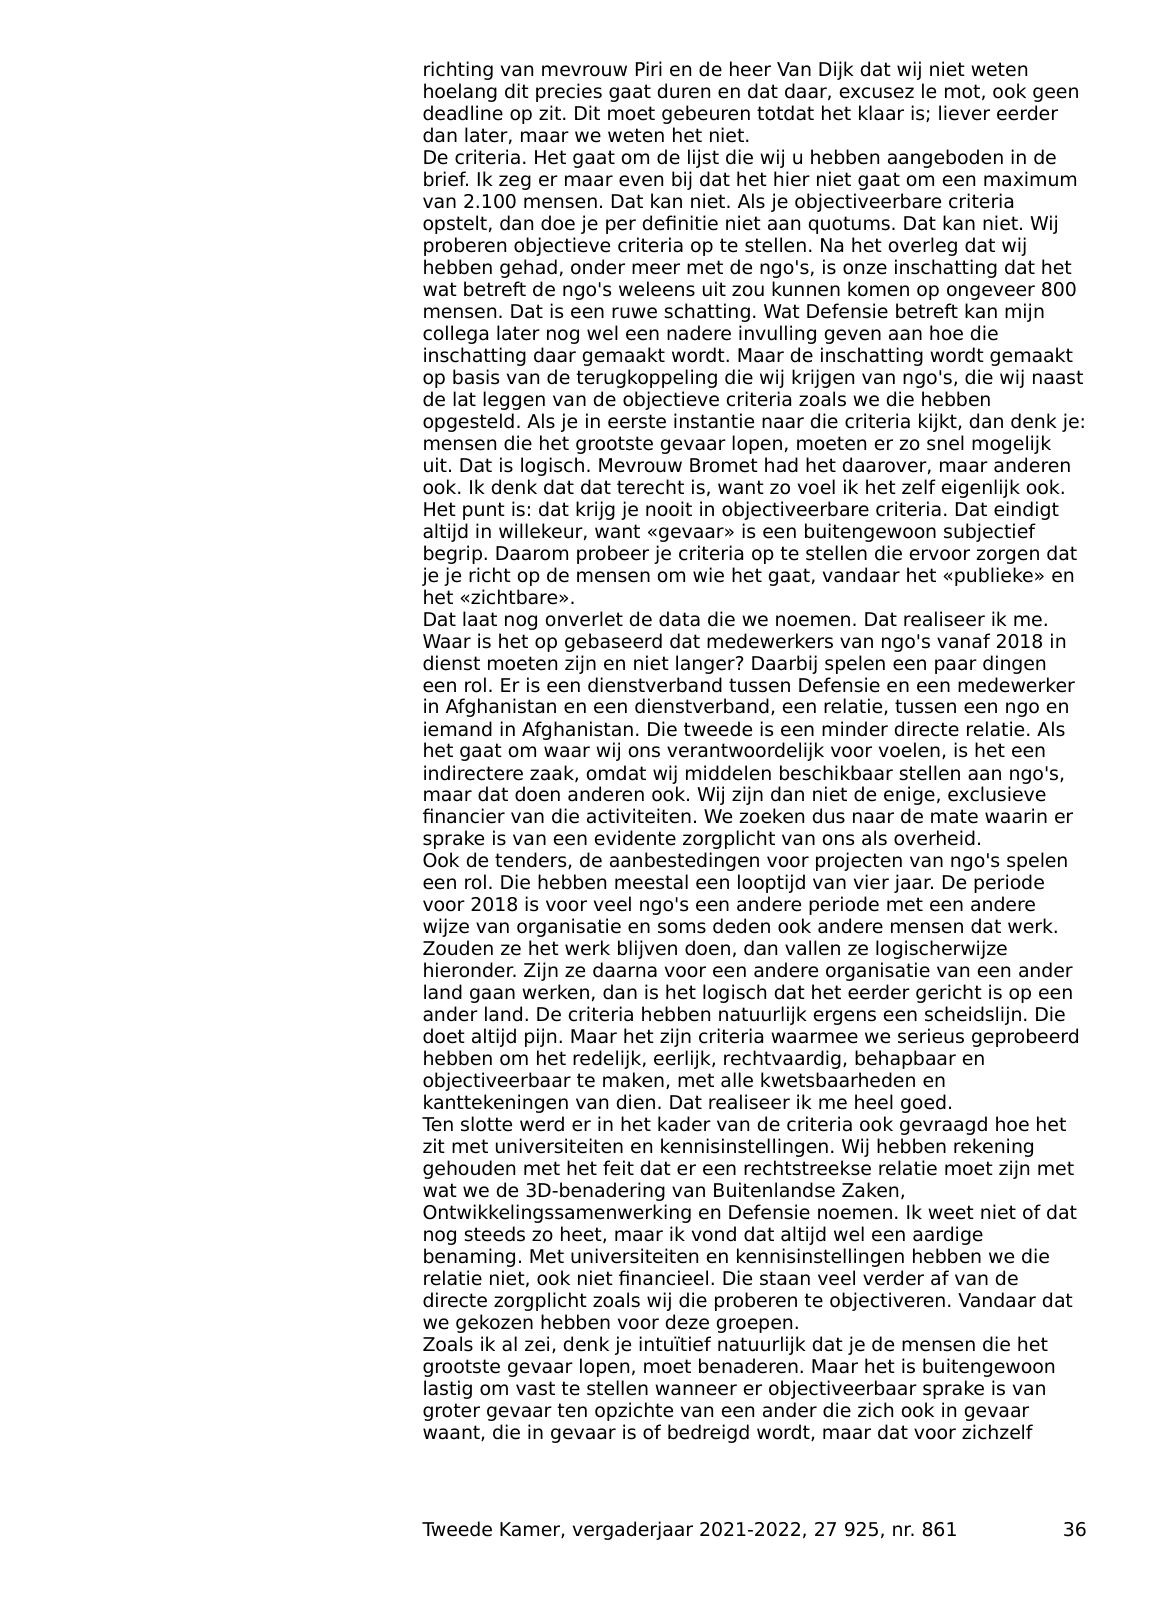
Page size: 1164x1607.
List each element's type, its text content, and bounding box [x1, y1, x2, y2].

text richting van mevrouw Piri en de heer Van Dijk dat wij niet weten hoelang dit precies gaat duren en dat daar, excusez le mot, ook geen deadline op zit. Dit moet gebeuren totdat het klaar is; liever eerder dan later, maar we weten het niet. [422, 59, 1087, 147]
text Dat laat nog onverlet de data die we noemen. Dat realiseer ik me. Waar is het op gebaseerd dat medewerkers van ngo's vanaf 2018 in dienst moeten zijn en niet langer? Daarbij spelen een paar dingen een rol. Er is een dienstverband tussen Defensie en een medewerker in Afghanistan en een dienstverband, een relatie, tussen een ngo en iemand in Afghanistan. Die tweede is een minder directe relatie. Als het gaat om waar wij ons verantwoordelijk voor voelen, is het een indirectere zaak, omdat wij middelen beschikbaar stellen aan ngo's, maar dat doen anderen ook. Wij zijn dan niet de enige, exclusieve financier van die activiteiten. We zoeken dus naar de mate waarin er sprake is van een evidente zorgplicht van ons als overheid. [422, 608, 1087, 850]
text De criteria. Het gaat om de lijst die wij u hebben aangeboden in de brief. Ik zeg er maar even bij dat het hier niet gaat om een maximum van 2.100 mensen. Dat kan niet. Als je objectiveerbare criteria opstelt, dan doe je per definitie niet aan quotums. Dat kan niet. Wij proberen objectieve criteria op te stellen. Na het overleg dat wij hebben gehad, onder meer met de ngo's, is onze inschatting dat het wat betreft de ngo's weleens uit zou kunnen komen op ongeveer 800 mensen. Dat is een ruwe schatting. Wat Defensie betreft kan mijn collega later nog wel een nadere invulling geven aan hoe die inschatting daar gemaakt wordt. Maar de inschatting wordt gemaakt op basis van de terugkoppeling die wij krijgen van ngo's, die wij naast de lat leggen van de objectieve criteria zoals we die hebben opgesteld. Als je in eerste instantie naar die criteria kijkt, dan denk je: mensen die het grootste gevaar lopen, moeten er zo snel mogelijk uit. Dat is logisch. Mevrouw Bromet had het daarover, maar anderen ook. Ik denk dat dat terecht is, want zo voel ik het zelf eigenlijk ook. Het punt is: dat krijg je nooit in objectiveerbare criteria. Dat eindigt altijd in willekeur, want «gevaar» is een buitengewoon subjectief begrip. Daarom probeer je criteria op te stellen die ervoor zorgen dat je je richt op de mensen om wie het gaat, vandaar het «publieke» en het «zichtbare». [422, 147, 1087, 608]
text Zoals ik al zei, denk je intuïtief natuurlijk dat je de mensen die het grootste gevaar lopen, moet benaderen. Maar het is buitengewoon lastig om vast te stellen wanneer er objectiveerbaar sprake is van groter gevaar ten opzichte van een ander die zich ook in gevaar waant, die in gevaar is of bedreigd wordt, maar dat voor zichzelf [422, 1334, 1087, 1444]
text Ten slotte werd er in het kader van de criteria ook gevraagd hoe het zit met universiteiten en kennisinstellingen. Wij hebben rekening gehouden met het feit dat er een rechtstreekse relatie moet zijn met wat we de 3D-benadering van Buitenlandse Zaken, Ontwikkelingssamenwerking en Defensie noemen. Ik weet niet of dat nog steeds zo heet, maar ik vond dat altijd wel een aardige benaming. Met universiteiten en kennisinstellingen hebben we die relatie niet, ook niet financieel. Die staan veel verder af van de directe zorgplicht zoals wij die proberen te objectiveren. Vandaar dat we gekozen hebben voor deze groepen. [422, 1114, 1087, 1334]
text Ook de tenders, de aanbestedingen voor projecten van ngo's spelen een rol. Die hebben meestal een looptijd van vier jaar. De periode voor 2018 is voor veel ngo's een andere periode met een andere wijze van organisatie en soms deden ook andere mensen dat werk. Zouden ze het werk blijven doen, dan vallen ze logischerwijze hieronder. Zijn ze daarna voor een andere organisatie van een ander land gaan werken, dan is het logisch dat het eerder gericht is op een ander land. De criteria hebben natuurlijk ergens een scheidslijn. Die doet altijd pijn. Maar het zijn criteria waarmee we serieus geprobeerd hebben om het redelijk, eerlijk, rechtvaardig, behapbaar en objectiveerbaar te maken, met alle kwetsbaarheden en kanttekeningen van dien. Dat realiseer ik me heel goed. [422, 850, 1087, 1114]
